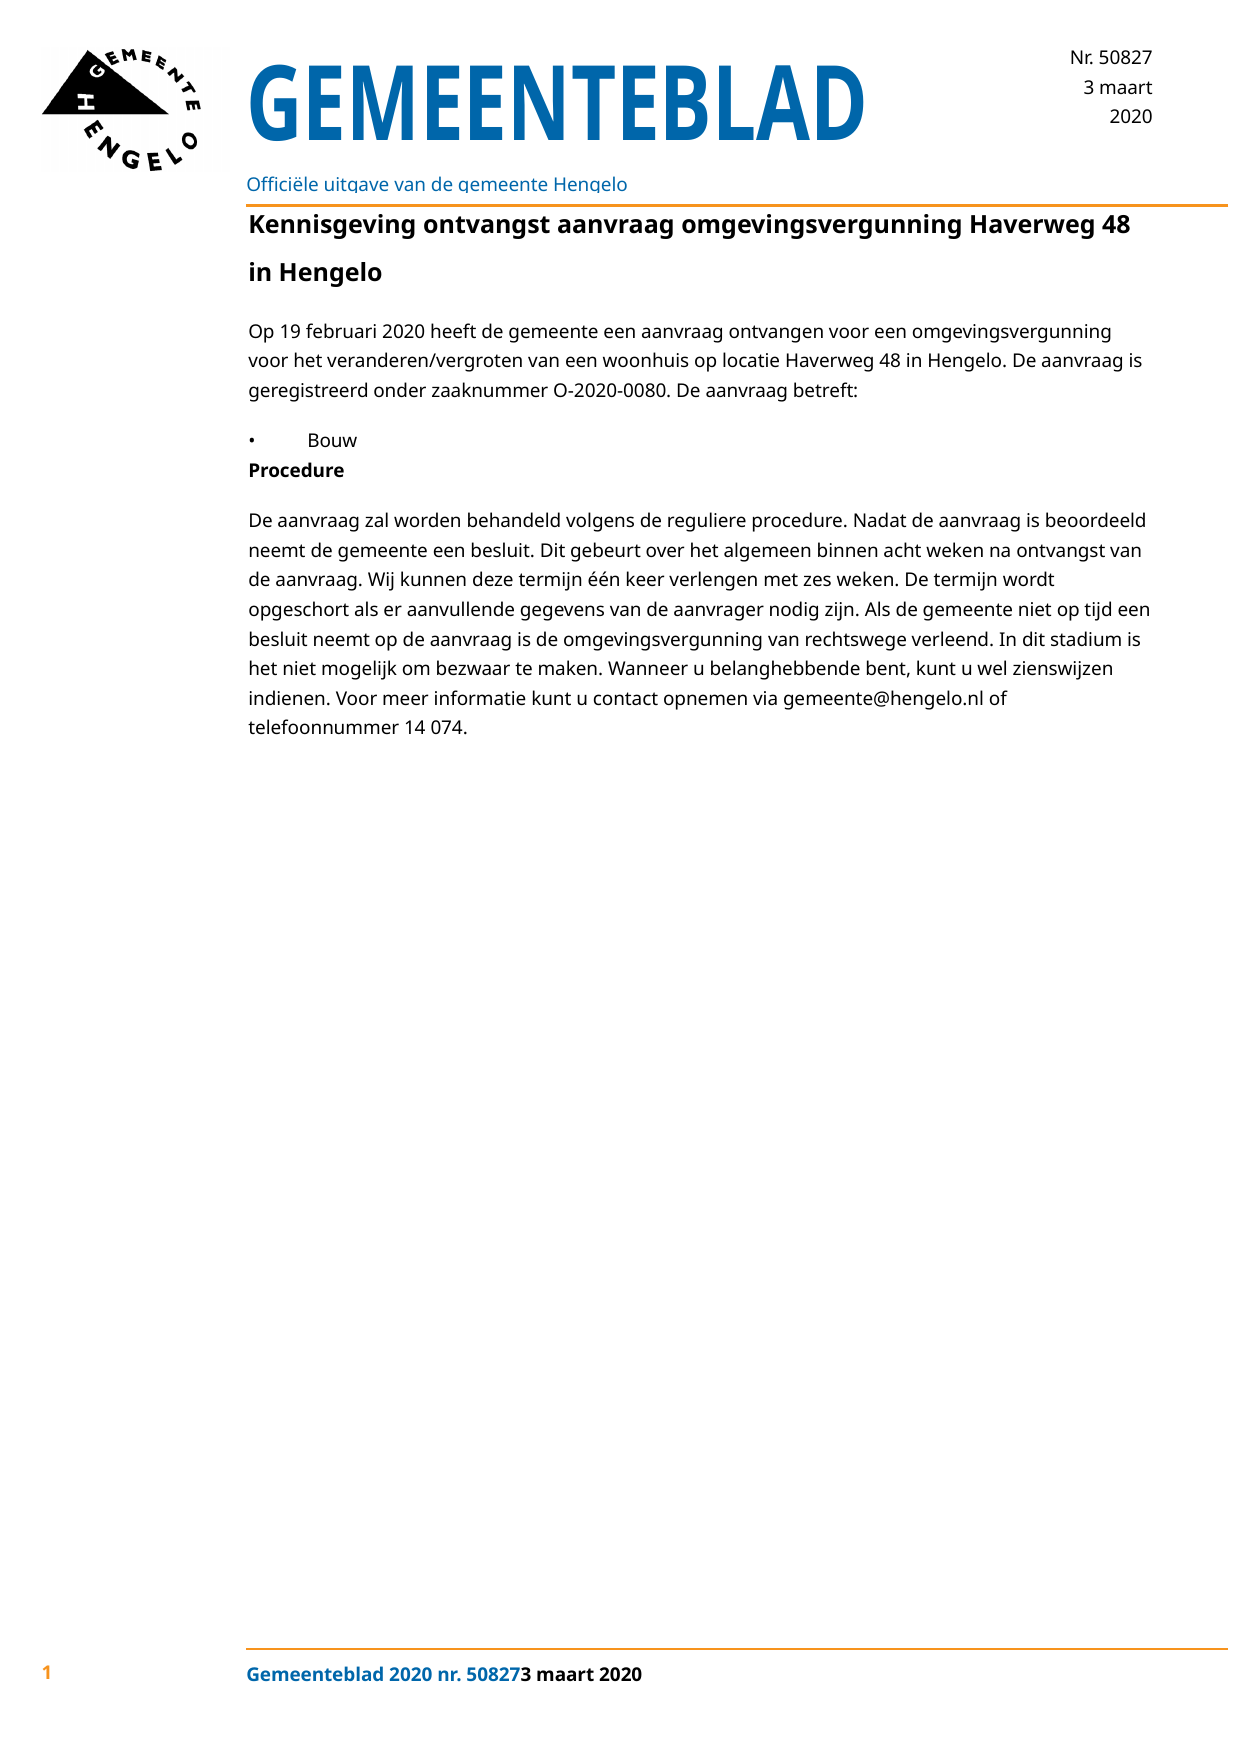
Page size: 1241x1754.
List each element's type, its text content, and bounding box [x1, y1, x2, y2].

text Kennisgeving ontvangst aanvraag omgevingsvergunning Haverweg 48 in Hengelo [248, 207, 1152, 288]
text Op 19 februari 2020 heeft de gemeente een aanvraag ontvangen voor een omgevingsvergunning voor het veranderen/vergroten van een woonhuis op locatie Haverweg 48 in Hengelo. De aanvraag is geregistreerd onder zaaknummer O-2020-0080. De aanvraag betreft: [248, 318, 1152, 403]
list Bouw [248, 427, 1152, 453]
text De aanvraag zal worden behandeld volgens de reguliere procedure. Nadat de aanvraag is beoordeeld neemt de gemeente een besluit. Dit gebeurt over het algemeen binnen acht weken na ontvangst van de aanvraag. Wij kunnen deze termijn één keer verlengen met zes weken. De termijn wordt opgeschort als er aanvullende gegevens van de aanvrager nodig zijn. Als de gemeente niet op tijd een besluit neemt op de aanvraag is de omgevingsvergunning van rechtswege verleend. In dit stadium is het niet mogelijk om bezwaar te maken. Wanneer u belanghebbende bent, kunt u wel zienswijzen indienen. Voor meer informatie kunt u contact opnemen via gemeente@hengelo.nl of telefoonnummer 14 074. [248, 507, 1152, 740]
text Procedure [248, 457, 1152, 483]
picture [41, 47, 231, 172]
